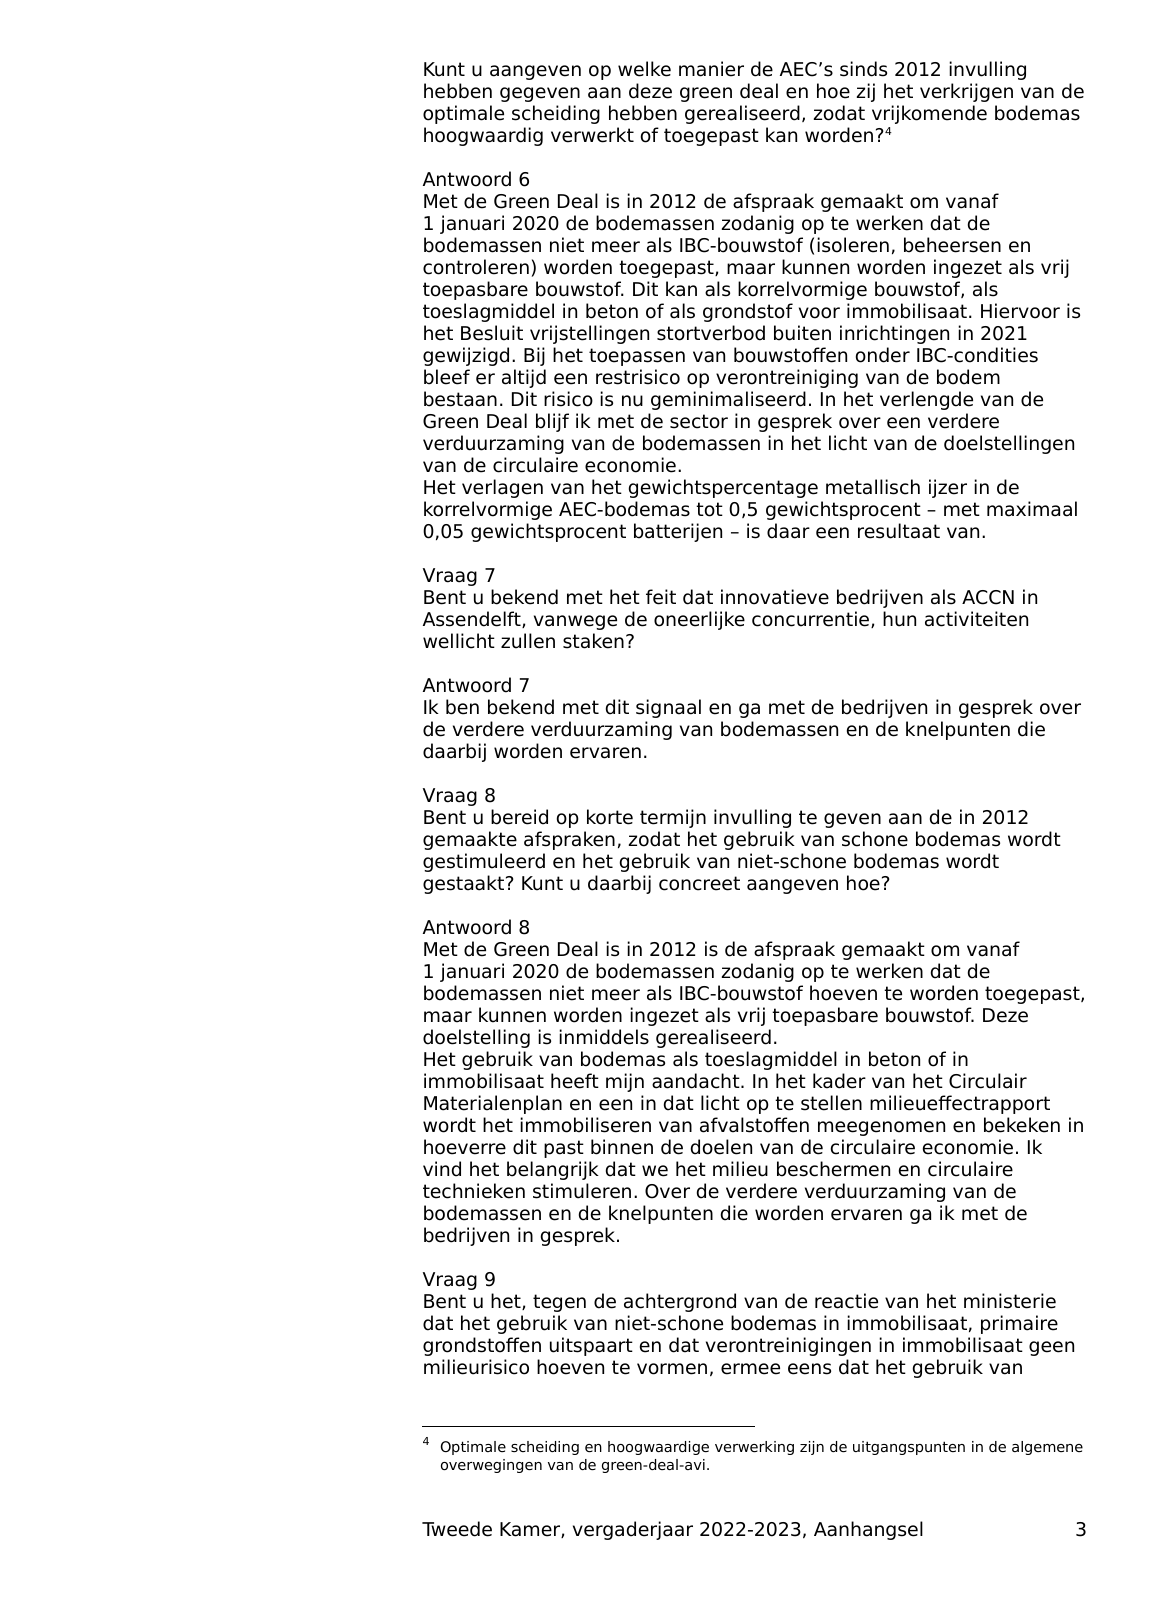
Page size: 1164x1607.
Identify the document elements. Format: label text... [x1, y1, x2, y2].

text Bent u het, tegen de achtergrond van de reactie van het ministerie dat het gebruik van niet-schone bodemas in immobilisaat, primaire grondstoffen uitspaart en dat verontreinigingen in immobilisaat geen milieurisico hoeven te vormen, ermee eens dat het gebruik van [422, 1291, 1087, 1379]
text Kunt u aangeven op welke manier de AEC’s sinds 2012 invulling hebben gegeven aan deze green deal en hoe zij het verkrijgen van de optimale scheiding hebben gerealiseerd, zodat vrijkomende bodemas hoogwaardig verwerkt of toegepast kan worden? [422, 59, 1087, 147]
text Antwoord 8 [422, 917, 1087, 939]
text Vraag 7 [422, 565, 1087, 587]
text Ik ben bekend met dit signaal en ga met de bedrijven in gesprek over de verdere verduurzaming van bodemassen en de knelpunten die daarbij worden ervaren. [422, 697, 1087, 763]
text Met de Green Deal is in 2012 is de afspraak gemaakt om vanaf 1 januari 2020 de bodemassen zodanig op te werken dat de bodemassen niet meer als IBC-bouwstof hoeven te worden toegepast, maar kunnen worden ingezet als vrij toepasbare bouwstof. Deze doelstelling is inmiddels gerealiseerd. [422, 939, 1087, 1049]
text Bent u bekend met het feit dat innovatieve bedrijven als ACCN in Assendelft, vanwege de oneerlijke concurrentie, hun activiteiten wellicht zullen staken? [422, 587, 1087, 653]
text Bent u bereid op korte termijn invulling te geven aan de in 2012 gemaakte afspraken, zodat het gebruik van schone bodemas wordt gestimuleerd en het gebruik van niet-schone bodemas wordt gestaakt? Kunt u daarbij concreet aangeven hoe? [422, 807, 1087, 895]
text Antwoord 7 [422, 675, 1087, 697]
text Antwoord 6 [422, 169, 1087, 191]
text Optimale scheiding en hoogwaardige verwerking zijn de uitgangspunten in de algemene overwegingen van de green-deal-avi. [422, 1435, 1087, 1474]
text Met de Green Deal is in 2012 de afspraak gemaakt om vanaf 1 januari 2020 de bodemassen zodanig op te werken dat de bodemassen niet meer als IBC-bouwstof (isoleren, beheersen en controleren) worden toegepast, maar kunnen worden ingezet als vrij toepasbare bouwstof. Dit kan als korrelvormige bouwstof, als toeslagmiddel in beton of als grondstof voor immobilisaat. Hiervoor is het Besluit vrijstellingen stortverbod buiten inrichtingen in 2021 gewijzigd. Bij het toepassen van bouwstoffen onder IBC-condities bleef er altijd een restrisico op verontreiniging van de bodem bestaan. Dit risico is nu geminimaliseerd. In het verlengde van de Green Deal blijf ik met de sector in gesprek over een verdere verduurzaming van de bodemassen in het licht van de doelstellingen van de circulaire economie. [422, 191, 1087, 477]
text Vraag 8 [422, 785, 1087, 807]
text Het gebruik van bodemas als toeslagmiddel in beton of in immobilisaat heeft mijn aandacht. In het kader van het Circulair Materialenplan en een in dat licht op te stellen milieueffectrapport wordt het immobiliseren van afvalstoffen meegenomen en bekeken in hoeverre dit past binnen de doelen van de circulaire economie. Ik vind het belangrijk dat we het milieu beschermen en circulaire technieken stimuleren. Over de verdere verduurzaming van de bodemassen en de knelpunten die worden ervaren ga ik met de bedrijven in gesprek. [422, 1049, 1087, 1247]
text Vraag 9 [422, 1269, 1087, 1291]
text Het verlagen van het gewichtspercentage metallisch ijzer in de korrelvormige AEC-bodemas tot 0,5 gewichtsprocent – met maximaal 0,05 gewichtsprocent batterijen – is daar een resultaat van. [422, 477, 1087, 543]
